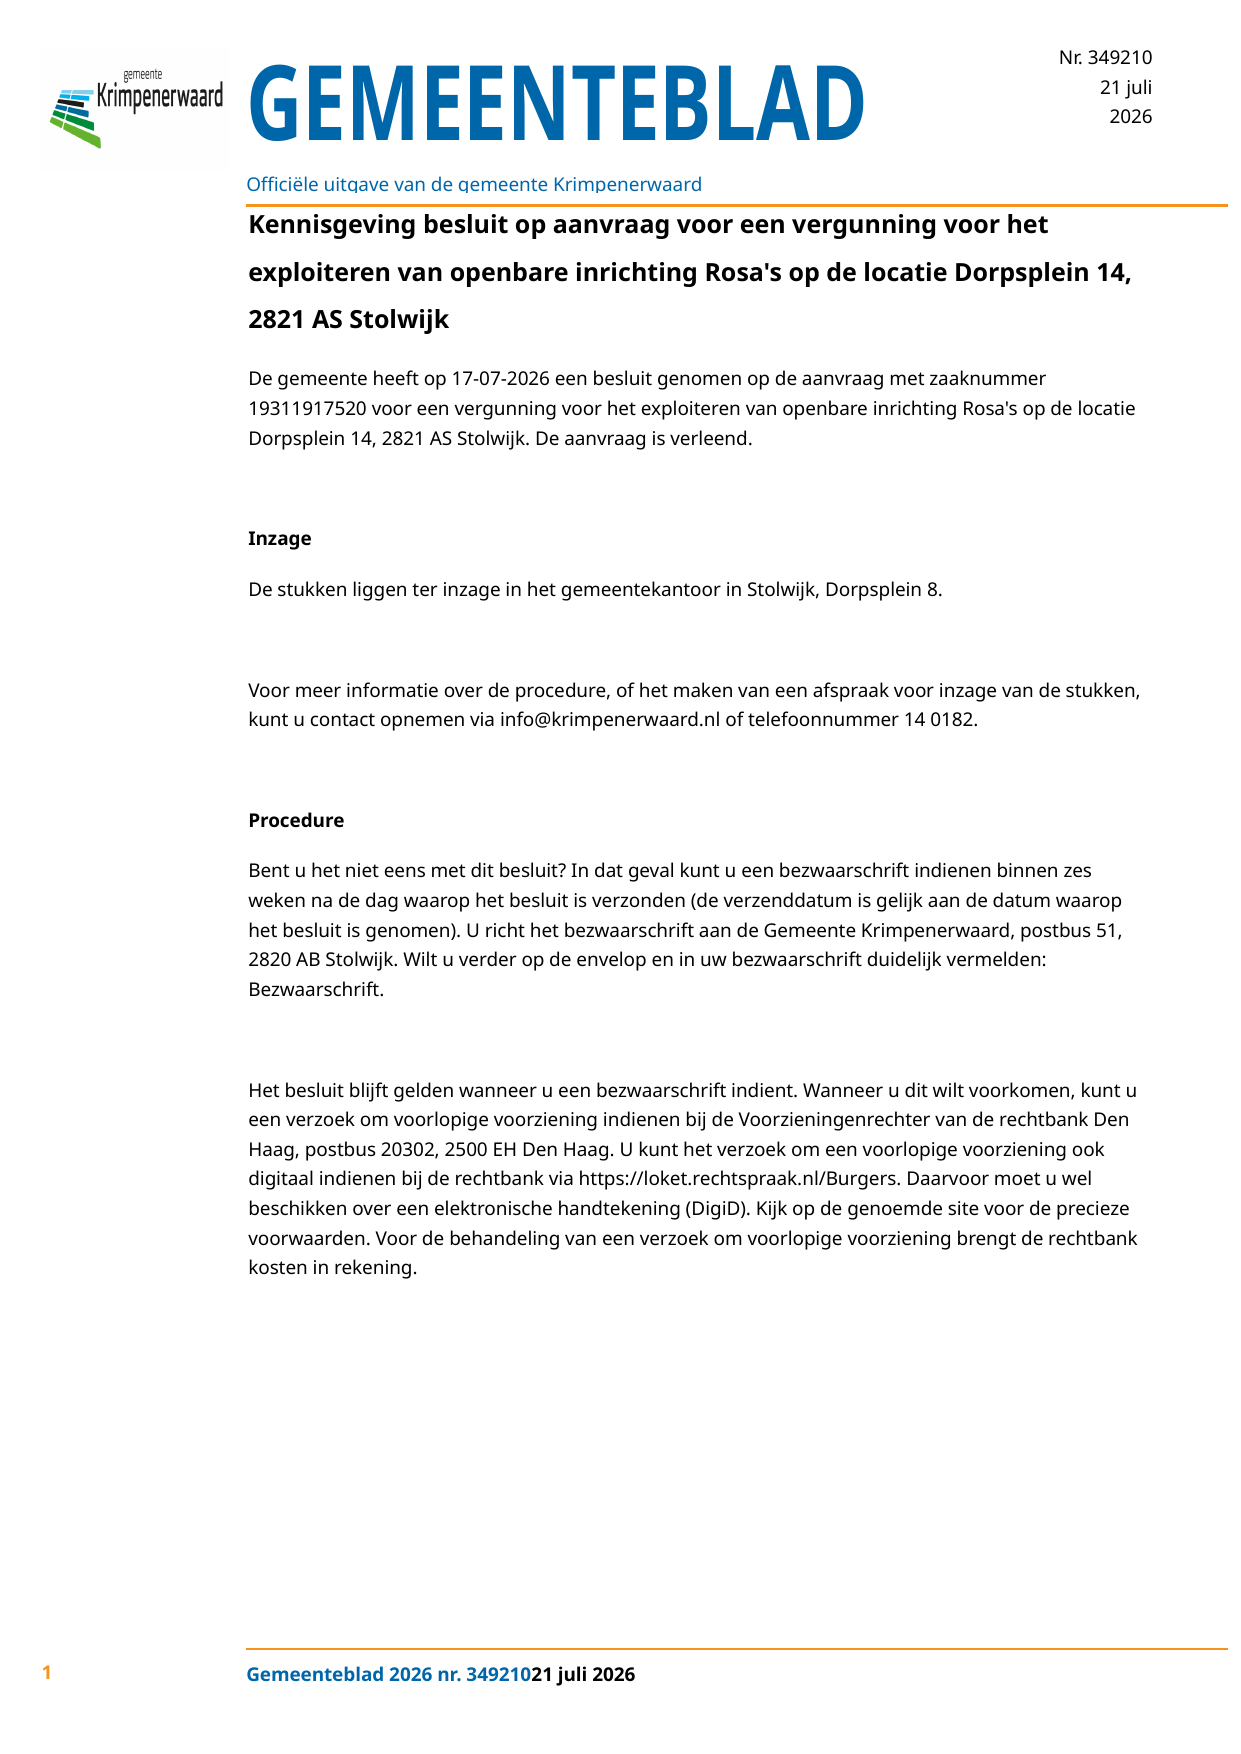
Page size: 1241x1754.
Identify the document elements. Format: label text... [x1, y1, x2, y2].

text Procedure [248, 807, 1152, 833]
picture [41, 47, 231, 172]
text Bent u het niet eens met dit besluit? In dat geval kunt u een bezwaarschrift indienen binnen zes weken na de dag waarop het besluit is verzonden (de verzenddatum is gelijk aan de datum waarop het besluit is genomen). U richt het bezwaarschrift aan de Gemeente Krimpenerwaard, postbus 51, 2820 AB Stolwijk. Wilt u verder op de envelop en in uw bezwaarschrift duidelijk vermelden: Bezwaarschrift. [248, 858, 1152, 1002]
text Het besluit blijft gelden wanneer u een bezwaarschrift indient. Wanneer u dit wilt voorkomen, kunt u een verzoek om voorlopige voorziening indienen bij de Voorzieningenrechter van de rechtbank Den Haag, postbus 20302, 2500 EH Den Haag. U kunt het verzoek om een voorlopige voorziening ook digitaal indienen bij de rechtbank via https://loket.rechtspraak.nl/Burgers. Daarvoor moet u wel beschikken over een elektronische handtekening (DigiD). Kijk op de genoemde site voor de precieze voorwaarden. Voor de behandeling van een verzoek om voorlopige voorziening brengt de rechtbank kosten in rekening. [248, 1077, 1152, 1280]
text De gemeente heeft op 17-07-2026 een besluit genomen op de aanvraag met zaaknummer 19311917520 voor een vergunning voor het exploiteren van openbare inrichting Rosa's op de locatie Dorpsplein 14, 2821 AS Stolwijk. De aanvraag is verleend. [248, 366, 1152, 450]
text Inzage [248, 526, 1152, 551]
text Kennisgeving besluit op aanvraag voor een vergunning voor het exploiteren van openbare inrichting Rosa's op de locatie Dorpsplein 14, 2821 AS Stolwijk [248, 207, 1152, 336]
text Voor meer informatie over de procedure, of het maken van een afspraak voor inzage van de stukken, kunt u contact opnemen via info@krimpenerwaard.nl of telefoonnummer 14 0182. [248, 677, 1152, 732]
text De stukken liggen ter inzage in het gemeentekantoor in Stolwijk, Dorpsplein 8. [248, 576, 1152, 602]
